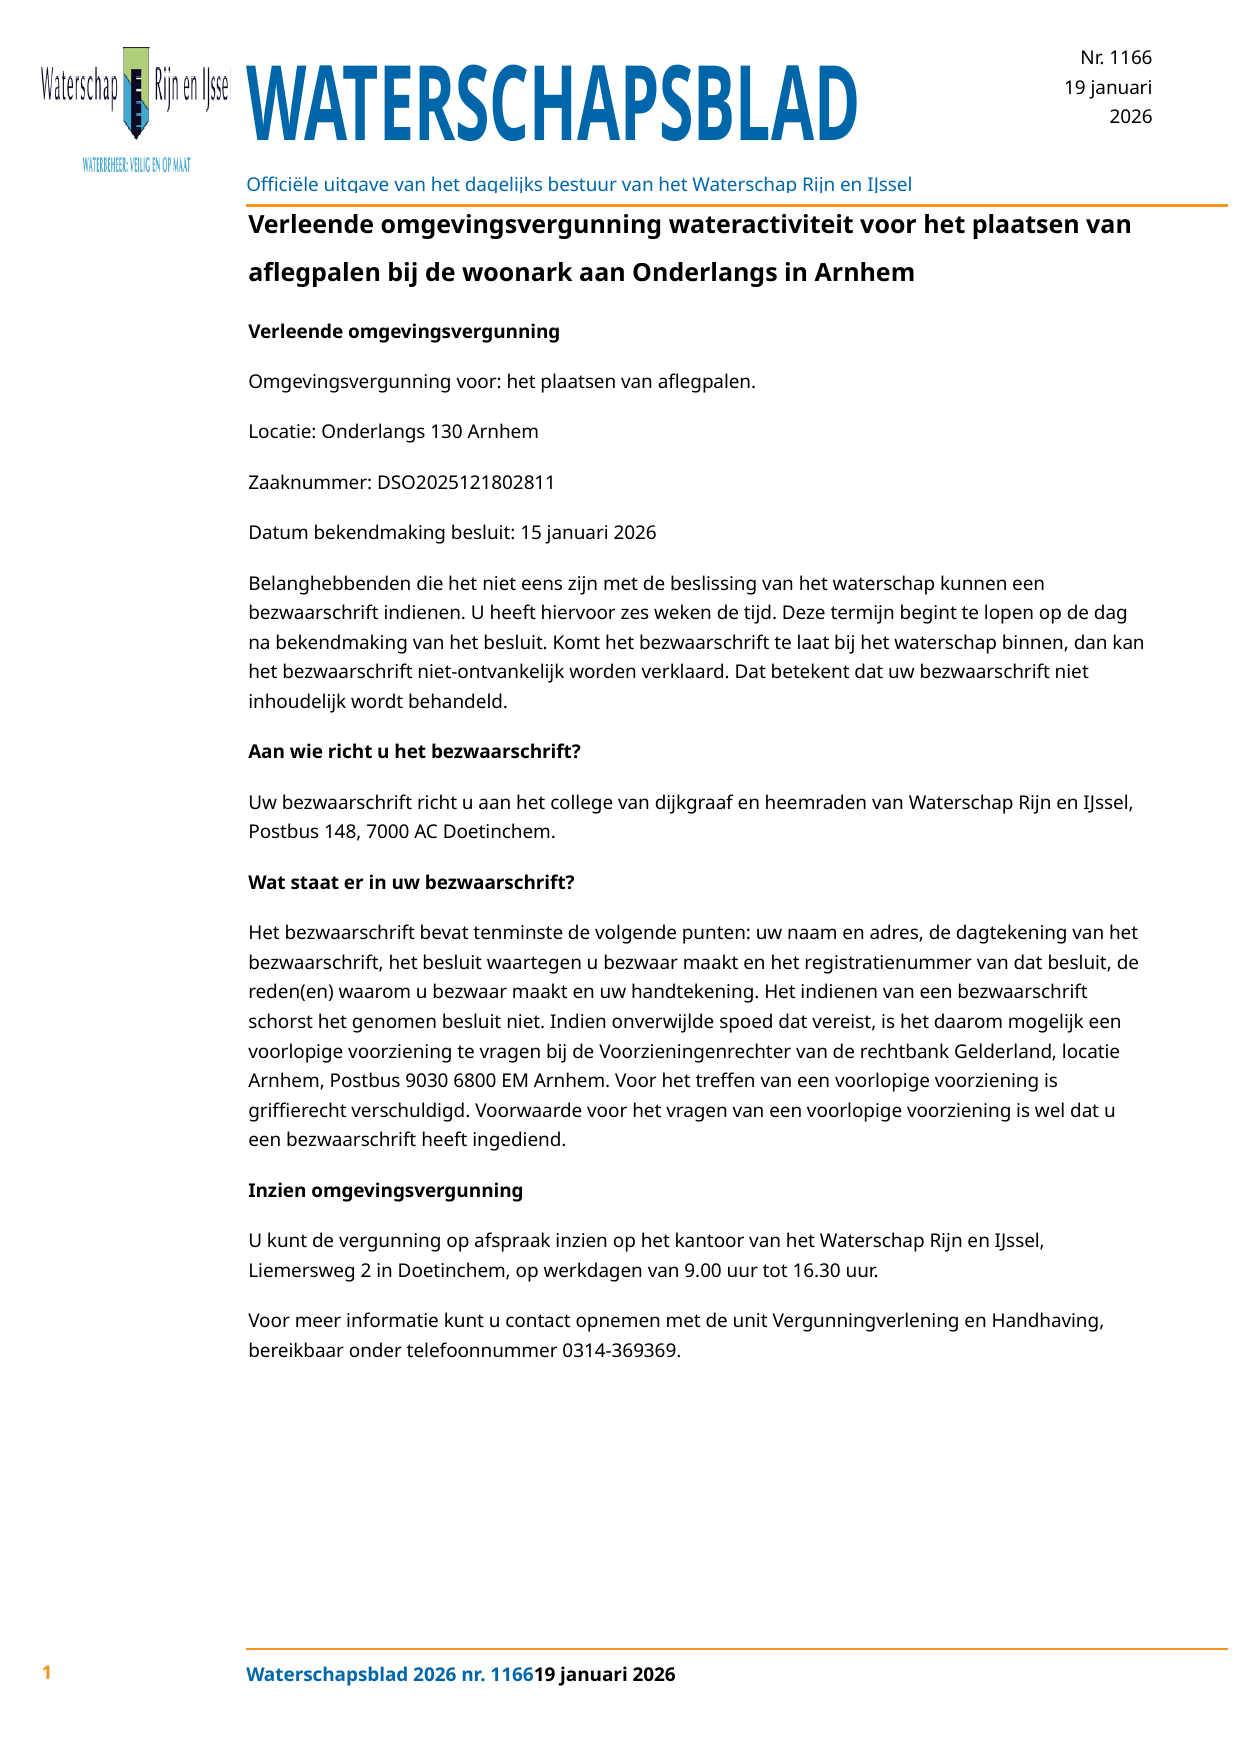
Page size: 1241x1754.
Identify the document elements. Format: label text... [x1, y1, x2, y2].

text Het bezwaarschrift bevat tenminste de volgende punten: uw naam en adres, de dagtekening van het bezwaarschrift, het besluit waartegen u bezwaar maakt en het registratienummer van dat besluit, de reden(en) waarom u bezwaar maakt en uw handtekening. Het indienen van een bezwaarschrift schorst het genomen besluit niet. Indien onverwijlde spoed dat vereist, is het daarom mogelijk een voorlopige voorziening te vragen bij de Voorzieningenrechter van de rechtbank Gelderland, locatie Arnhem, Postbus 9030 6800 EM Arnhem. Voor het treffen van een voorlopige voorziening is griffierecht verschuldigd. Voorwaarde voor het vragen van een voorlopige voorziening is wel dat u een bezwaarschrift heeft ingediend. [248, 919, 1152, 1152]
text Zaaknummer: DSO2025121802811 [248, 469, 1152, 495]
text Voor meer informatie kunt u contact opnemen met de unit Vergunningverlening en Handhaving, bereikbaar onder telefoonnummer 0314-369369. [248, 1307, 1152, 1363]
text Wat staat er in uw bezwaarschrift? [248, 869, 1152, 895]
text Omgevingsvergunning voor: het plaatsen van aflegpalen. [248, 368, 1152, 394]
text U kunt de vergunning op afspraak inzien op het kantoor van het Waterschap Rijn en IJssel, Liemersweg 2 in Doetinchem, op werkdagen van 9.00 uur tot 16.30 uur. [248, 1227, 1152, 1283]
text Inzien omgevingsvergunning [248, 1177, 1152, 1203]
text Aan wie richt u het bezwaarschrift? [248, 739, 1152, 764]
text Belanghebbenden die het niet eens zijn met de beslissing van het waterschap kunnen een bezwaarschrift indienen. U heeft hiervoor zes weken de tijd. Deze termijn begint te lopen op de dag na bekendmaking van het besluit. Komt het bezwaarschrift te laat bij het waterschap binnen, dan kan het bezwaarschrift niet-ontvankelijk worden verklaard. Dat betekent dat uw bezwaarschrift niet inhoudelijk wordt behandeld. [248, 570, 1152, 714]
picture [41, 47, 231, 172]
text Uw bezwaarschrift richt u aan het college van dijkgraaf en heemraden van Waterschap Rijn en IJssel, Postbus 148, 7000 AC Doetinchem. [248, 789, 1152, 844]
text Verleende omgevingsvergunning [248, 318, 1152, 344]
text Datum bekendmaking besluit: 15 januari 2026 [248, 519, 1152, 545]
text Locatie: Onderlangs 130 Arnhem [248, 419, 1152, 444]
text Verleende omgevingsvergunning wateractiviteit voor het plaatsen van aflegpalen bij de woonark aan Onderlangs in Arnhem [248, 207, 1152, 288]
